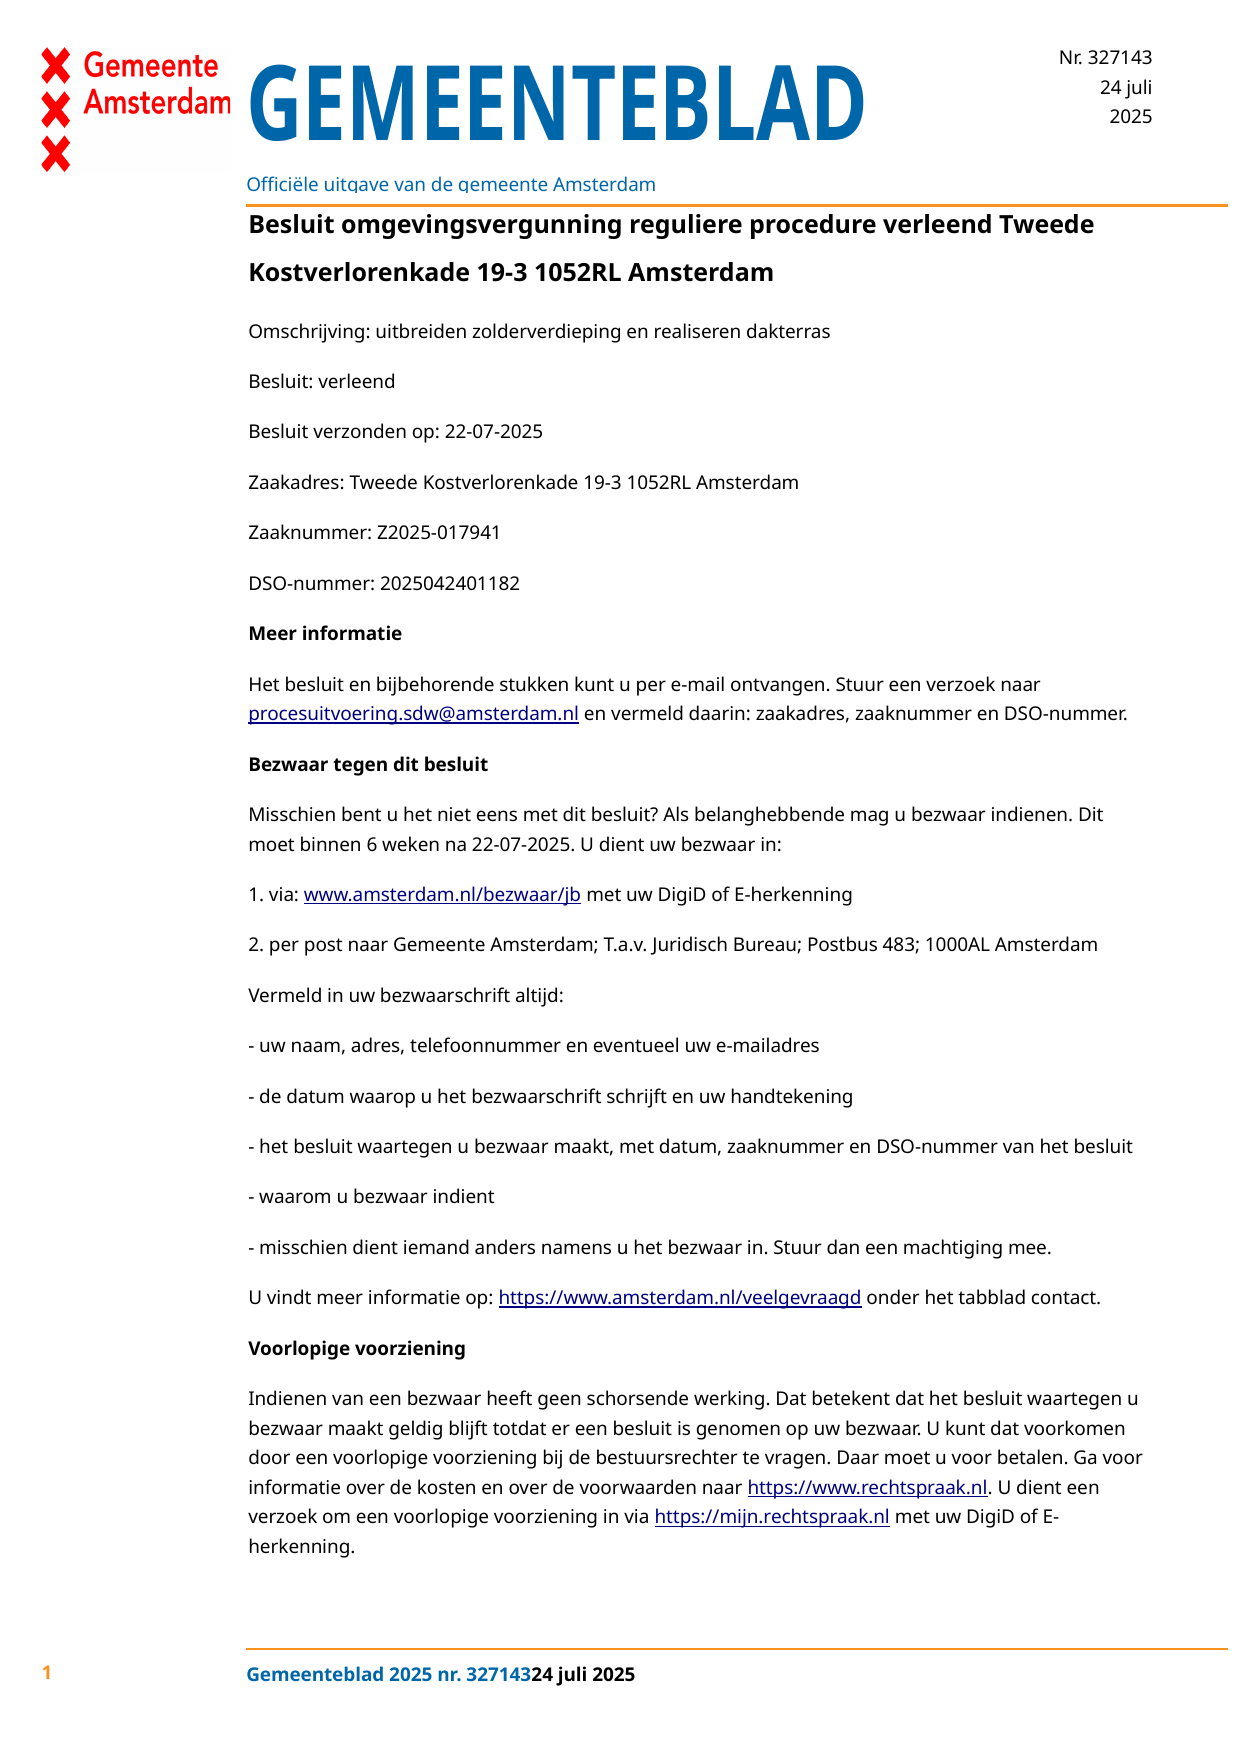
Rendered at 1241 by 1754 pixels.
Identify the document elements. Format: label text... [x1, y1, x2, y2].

text - uw naam, adres, telefoonnummer en eventueel uw e-mailadres [248, 1032, 1152, 1058]
text Voorlopige voorziening [248, 1335, 1152, 1361]
text 2. per post naar Gemeente Amsterdam; T.a.v. Juridisch Bureau; Postbus 483; 1000AL Amsterdam [248, 932, 1152, 957]
text Vermeld in uw bezwaarschrift altijd: [248, 982, 1152, 1008]
text Misschien bent u het niet eens met dit besluit? Als belanghebbende mag u bezwaar indienen. Dit moet binnen 6 weken na 22-07-2025. U dient uw bezwaar in: [248, 801, 1152, 857]
text U vindt meer informatie op: https://www.amsterdam.nl/veelgevraagd onder het tabblad contact. [248, 1284, 1152, 1310]
text 1. via: www.amsterdam.nl/bezwaar/jb met uw DigiD of E-herkenning [248, 881, 1152, 907]
text - de datum waarop u het bezwaarschrift schrijft en uw handtekening [248, 1083, 1152, 1109]
text DSO-nummer: 2025042401182 [248, 570, 1152, 596]
text - waarom u bezwaar indient [248, 1184, 1152, 1209]
picture [41, 47, 231, 172]
text Zaakadres: Tweede Kostverlorenkade 19-3 1052RL Amsterdam [248, 469, 1152, 495]
text Besluit omgevingsvergunning reguliere procedure verleend Tweede Kostverlorenkade 19-3 1052RL Amsterdam [248, 207, 1152, 288]
text Bezwaar tegen dit besluit [248, 751, 1152, 777]
text - het besluit waartegen u bezwaar maakt, met datum, zaaknummer en DSO-nummer van het besluit [248, 1133, 1152, 1159]
text Besluit verzonden op: 22-07-2025 [248, 419, 1152, 444]
text Het besluit en bijbehorende stukken kunt u per e-mail ontvangen. Stuur een verzoek naar procesuitvoering.sdw@amsterdam.nl en vermeld daarin: zaakadres, zaaknummer en DSO-nummer. [248, 671, 1152, 726]
text Besluit: verleend [248, 368, 1152, 394]
text Zaaknummer: Z2025-017941 [248, 519, 1152, 545]
text Meer informatie [248, 620, 1152, 646]
text - misschien dient iemand anders namens u het bezwaar in. Stuur dan een machtiging mee. [248, 1234, 1152, 1260]
text Omschrijving: uitbreiden zolderverdieping en realiseren dakterras [248, 318, 1152, 344]
text Indienen van een bezwaar heeft geen schorsende werking. Dat betekent dat het besluit waartegen u bezwaar maakt geldig blijft totdat er een besluit is genomen op uw bezwaar. U kunt dat voorkomen door een voorlopige voorziening bij de bestuursrechter te vragen. Daar moet u voor betalen. Ga voor informatie over de kosten en over de voorwaarden naar https://www.rechtspraak.nl. U dient een verzoek om een voorlopige voorziening in via https://mijn.rechtspraak.nl met uw DigiD of E-herkenning. [248, 1385, 1152, 1559]
